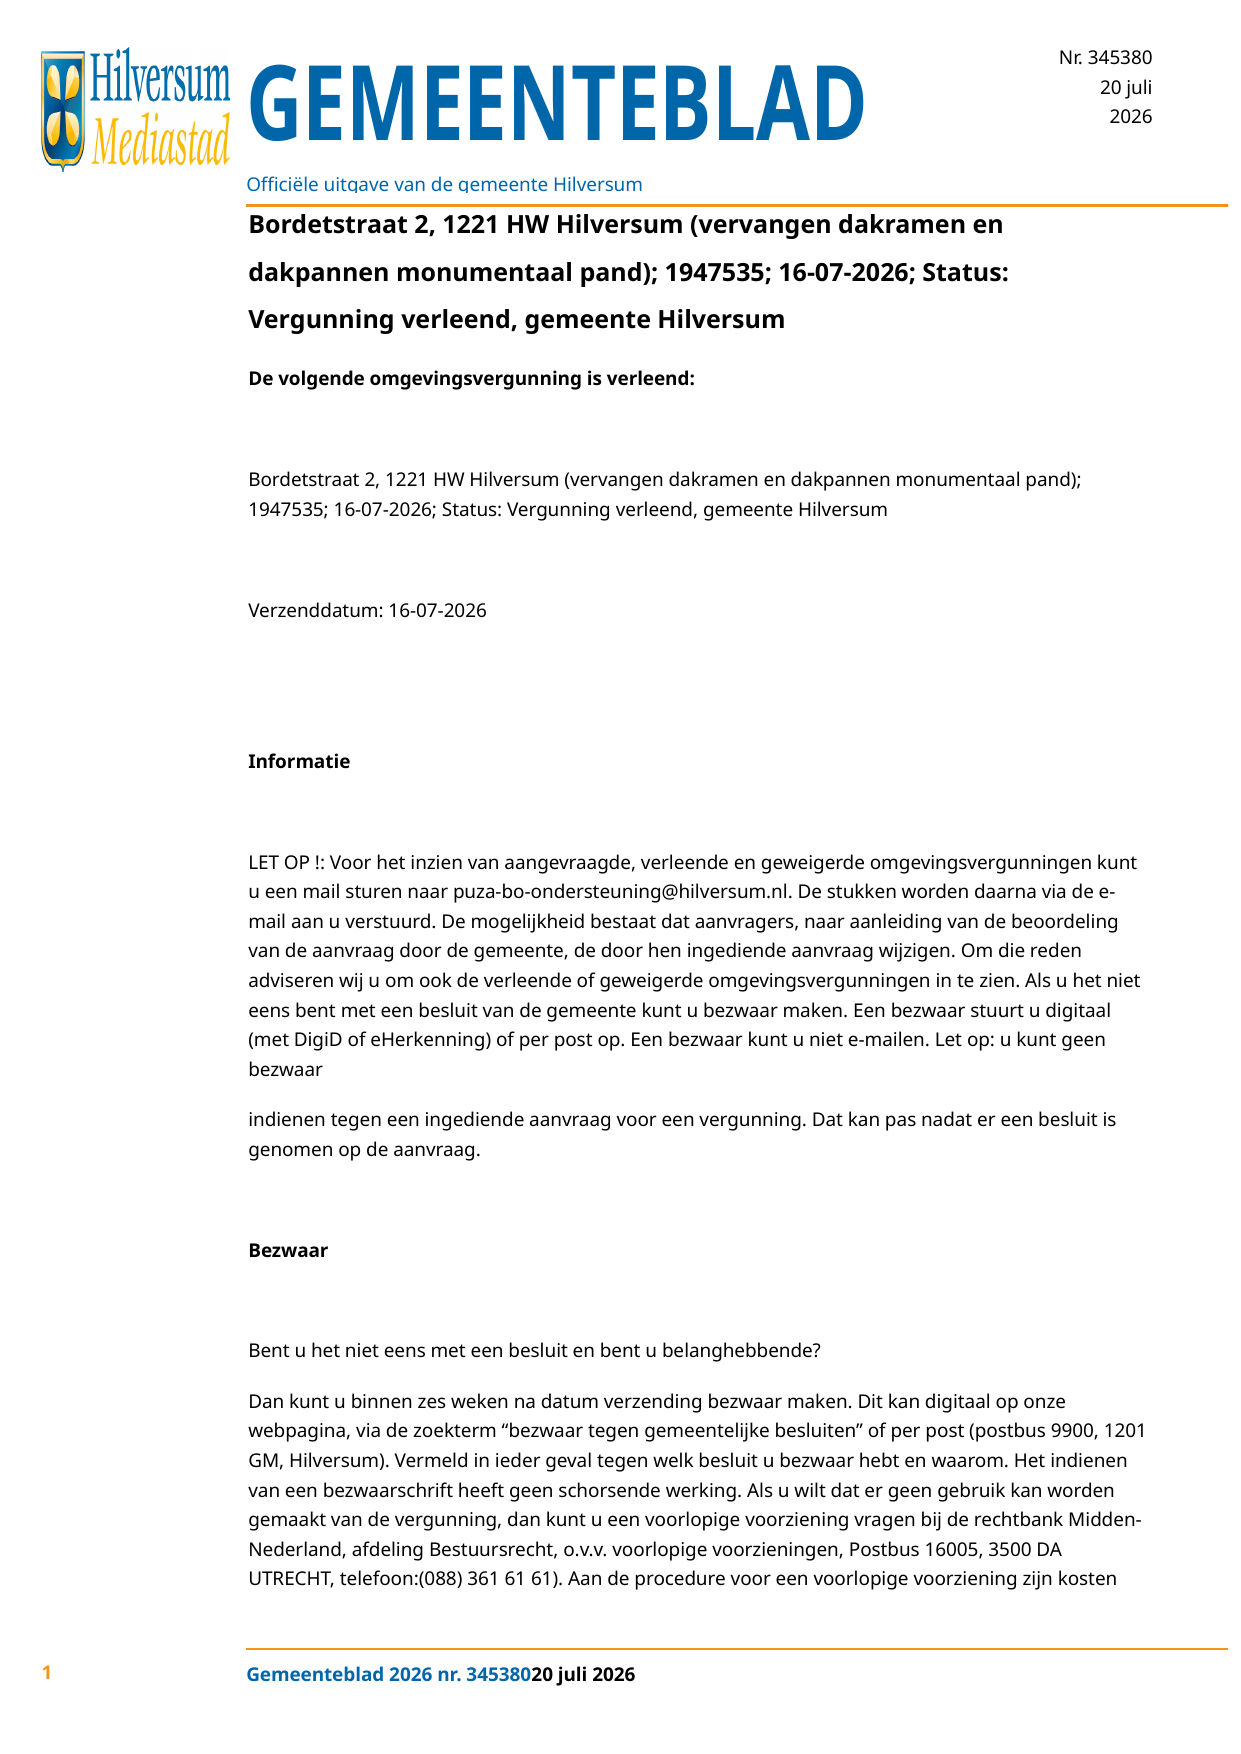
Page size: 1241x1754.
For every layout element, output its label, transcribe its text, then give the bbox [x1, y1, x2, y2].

text De volgende omgevingsvergunning is verleend: [248, 366, 1152, 391]
text Bordetstraat 2, 1221 HW Hilversum (vervangen dakramen en dakpannen monumentaal pand); 1947535; 16-07-2026; Status: Vergunning verleend, gemeente Hilversum [248, 466, 1152, 522]
text Bezwaar [248, 1237, 1152, 1262]
text Bordetstraat 2, 1221 HW Hilversum (vervangen dakramen en dakpannen monumentaal pand); 1947535; 16-07-2026; Status: Vergunning verleend, gemeente Hilversum [248, 207, 1152, 336]
text LET OP !: Voor het inzien van aangevraagde, verleende en geweigerde omgevingsvergunningen kunt u een mail sturen naar puza-bo-ondersteuning@hilversum.nl. De stukken worden daarna via de e-mail aan u verstuurd. De mogelijkheid bestaat dat aanvragers, naar aanleiding van de beoordeling van de aanvraag door de gemeente, de door hen ingediende aanvraag wijzigen. Om die reden adviseren wij u om ook de verleende of geweigerde omgevingsvergunningen in te zien. Als u het niet eens bent met een besluit van de gemeente kunt u bezwaar maken. Een bezwaar stuurt u digitaal (met DigiD of eHerkenning) of per post op. Een bezwaar kunt u niet e-mailen. Let op: u kunt geen bezwaar [248, 849, 1152, 1082]
picture [41, 47, 231, 172]
text Dan kunt u binnen zes weken na datum verzending bezwaar maken. Dit kan digitaal op onze webpagina, via de zoekterm “bezwaar tegen gemeentelijke besluiten” of per post (postbus 9900, 1201 GM, Hilversum). Vermeld in ieder geval tegen welk besluit u bezwaar hebt en waarom. Het indienen van een bezwaarschrift heeft geen schorsende werking. Als u wilt dat er geen gebruik kan worden gemaakt van de vergunning, dan kunt u een voorlopige voorziening vragen bij de rechtbank Midden-Nederland, afdeling Bestuursrecht, o.v.v. voorlopige voorzieningen, Postbus 16005, 3500 DA UTRECHT, telefoon:(088) 361 61 61). Aan de procedure voor een voorlopige voorziening zijn kosten [248, 1388, 1152, 1591]
text Bent u het niet eens met een besluit en bent u belanghebbende? [248, 1338, 1152, 1363]
text indienen tegen een ingediende aanvraag voor een vergunning. Dat kan pas nadat er een besluit is genomen op de aanvraag. [248, 1106, 1152, 1162]
text Verzenddatum: 16-07-2026 [248, 597, 1152, 622]
text Informatie [248, 748, 1152, 774]
